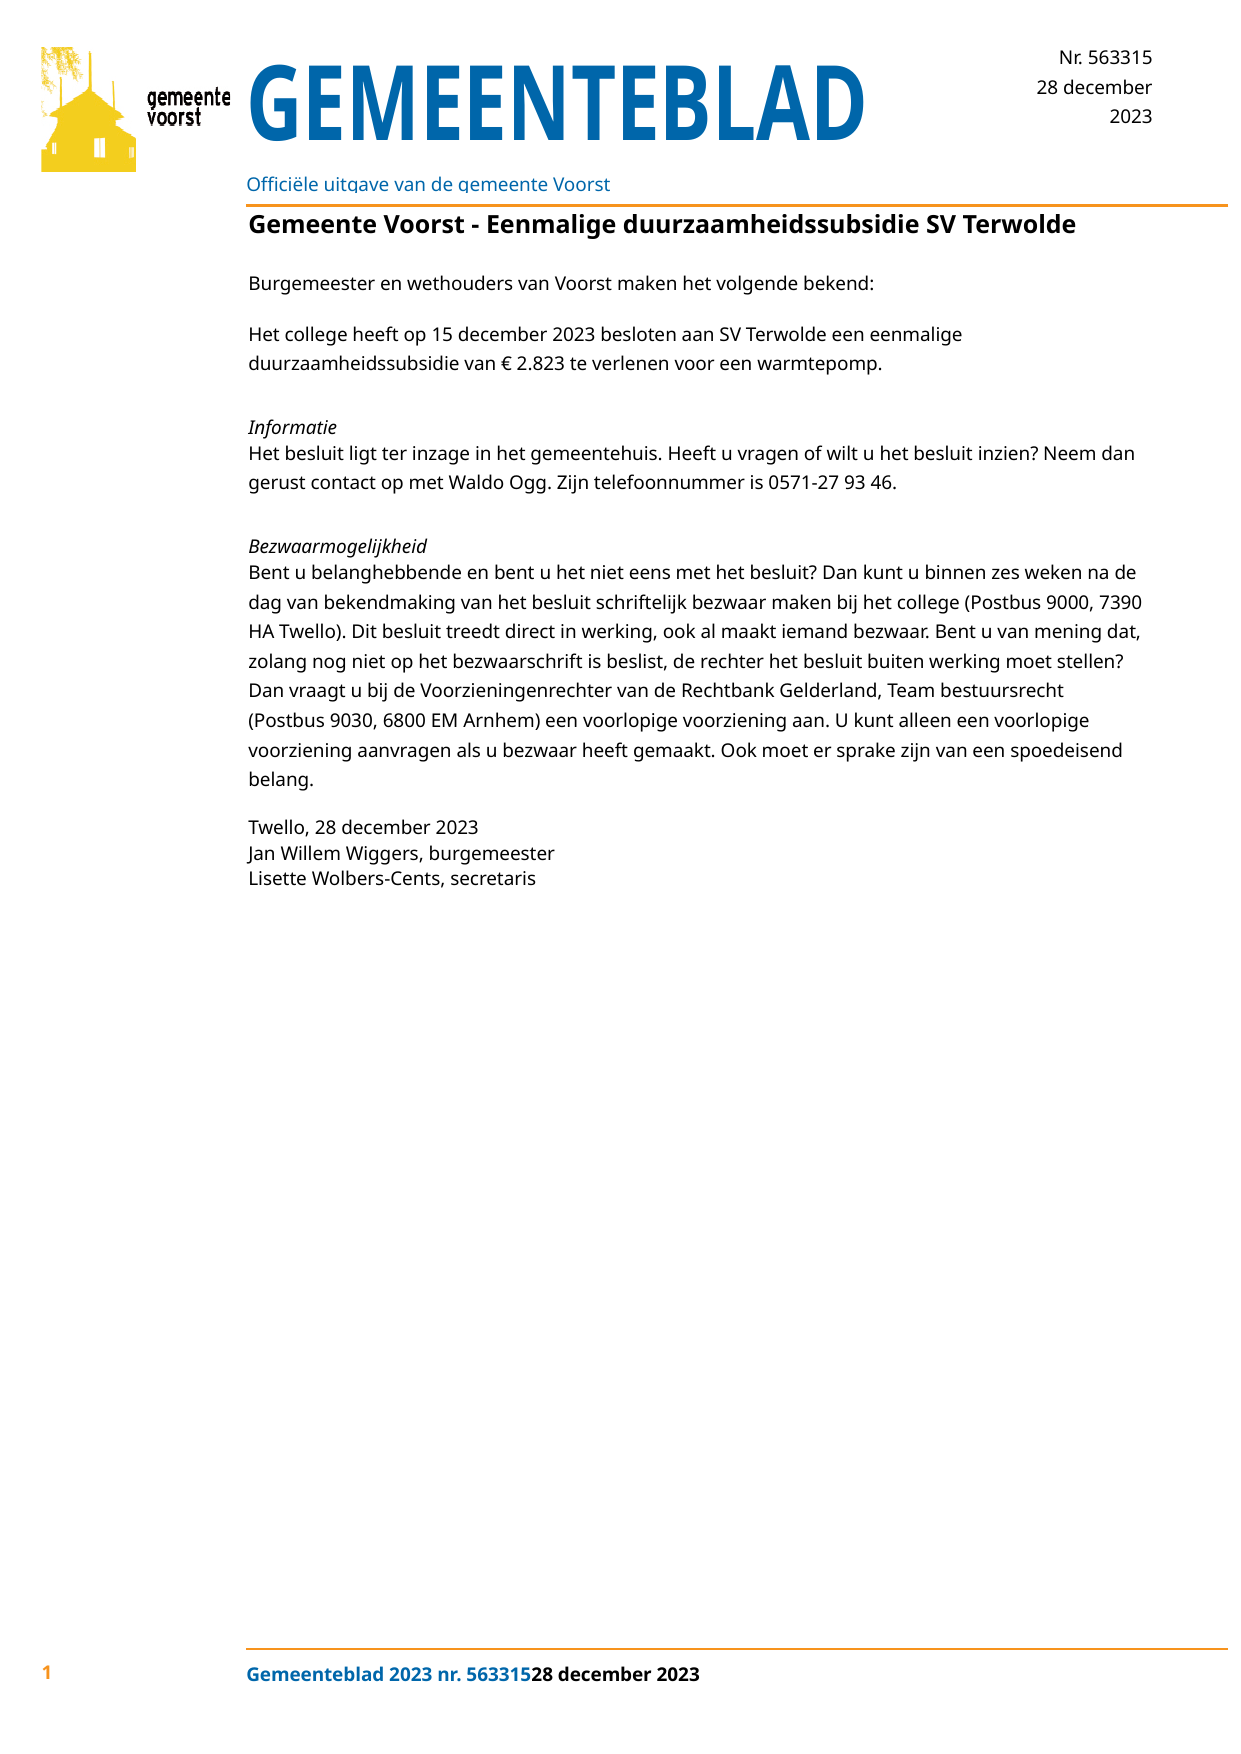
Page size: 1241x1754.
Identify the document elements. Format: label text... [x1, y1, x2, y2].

text Lisette Wolbers-Cents, secretaris [248, 866, 1152, 891]
text Twello, 28 december 2023 [248, 814, 1152, 840]
picture [41, 47, 231, 172]
text Bent u belanghebbende en bent u het niet eens met het besluit? Dan kunt u binnen zes weken na de dag van bekendmaking van het besluit schriftelijk bezwaar maken bij het college (Postbus 9000, 7390 HA Twello). Dit besluit treedt direct in werking, ook al maakt iemand bezwaar. Bent u van mening dat, zolang nog niet op het bezwaarschrift is beslist, de rechter het besluit buiten werking moet stellen? Dan vraagt u bij de Voorzieningenrechter van de Rechtbank Gelderland, Team bestuursrecht (Postbus 9030, 6800 EM Arnhem) een voorlopige voorziening aan. U kunt alleen een voorlopige voorziening aanvragen als u bezwaar heeft gemaakt. Ook moet er sprake zijn van een spoedeisend belang. [248, 559, 1152, 792]
text Burgemeester en wethouders van Voorst maken het volgende bekend: [248, 270, 1152, 296]
text Bezwaarmogelijkheid [248, 533, 1152, 559]
text Informatie [248, 414, 1152, 440]
text Jan Willem Wiggers, burgemeester [248, 840, 1152, 866]
text Het besluit ligt ter inzage in het gemeentehuis. Heeft u vragen of wilt u het besluit inzien? Neem dan gerust contact op met Waldo Ogg. Zijn telefoonnummer is 0571-27 93 46. [248, 440, 1152, 495]
text Het college heeft op 15 december 2023 besloten aan SV Terwolde een eenmalige duurzaamheidssubsidie van € 2.823 te verlenen voor een warmtepomp. [248, 321, 1152, 376]
text Gemeente Voorst - Eenmalige duurzaamheidssubsidie SV Terwolde [248, 207, 1152, 241]
